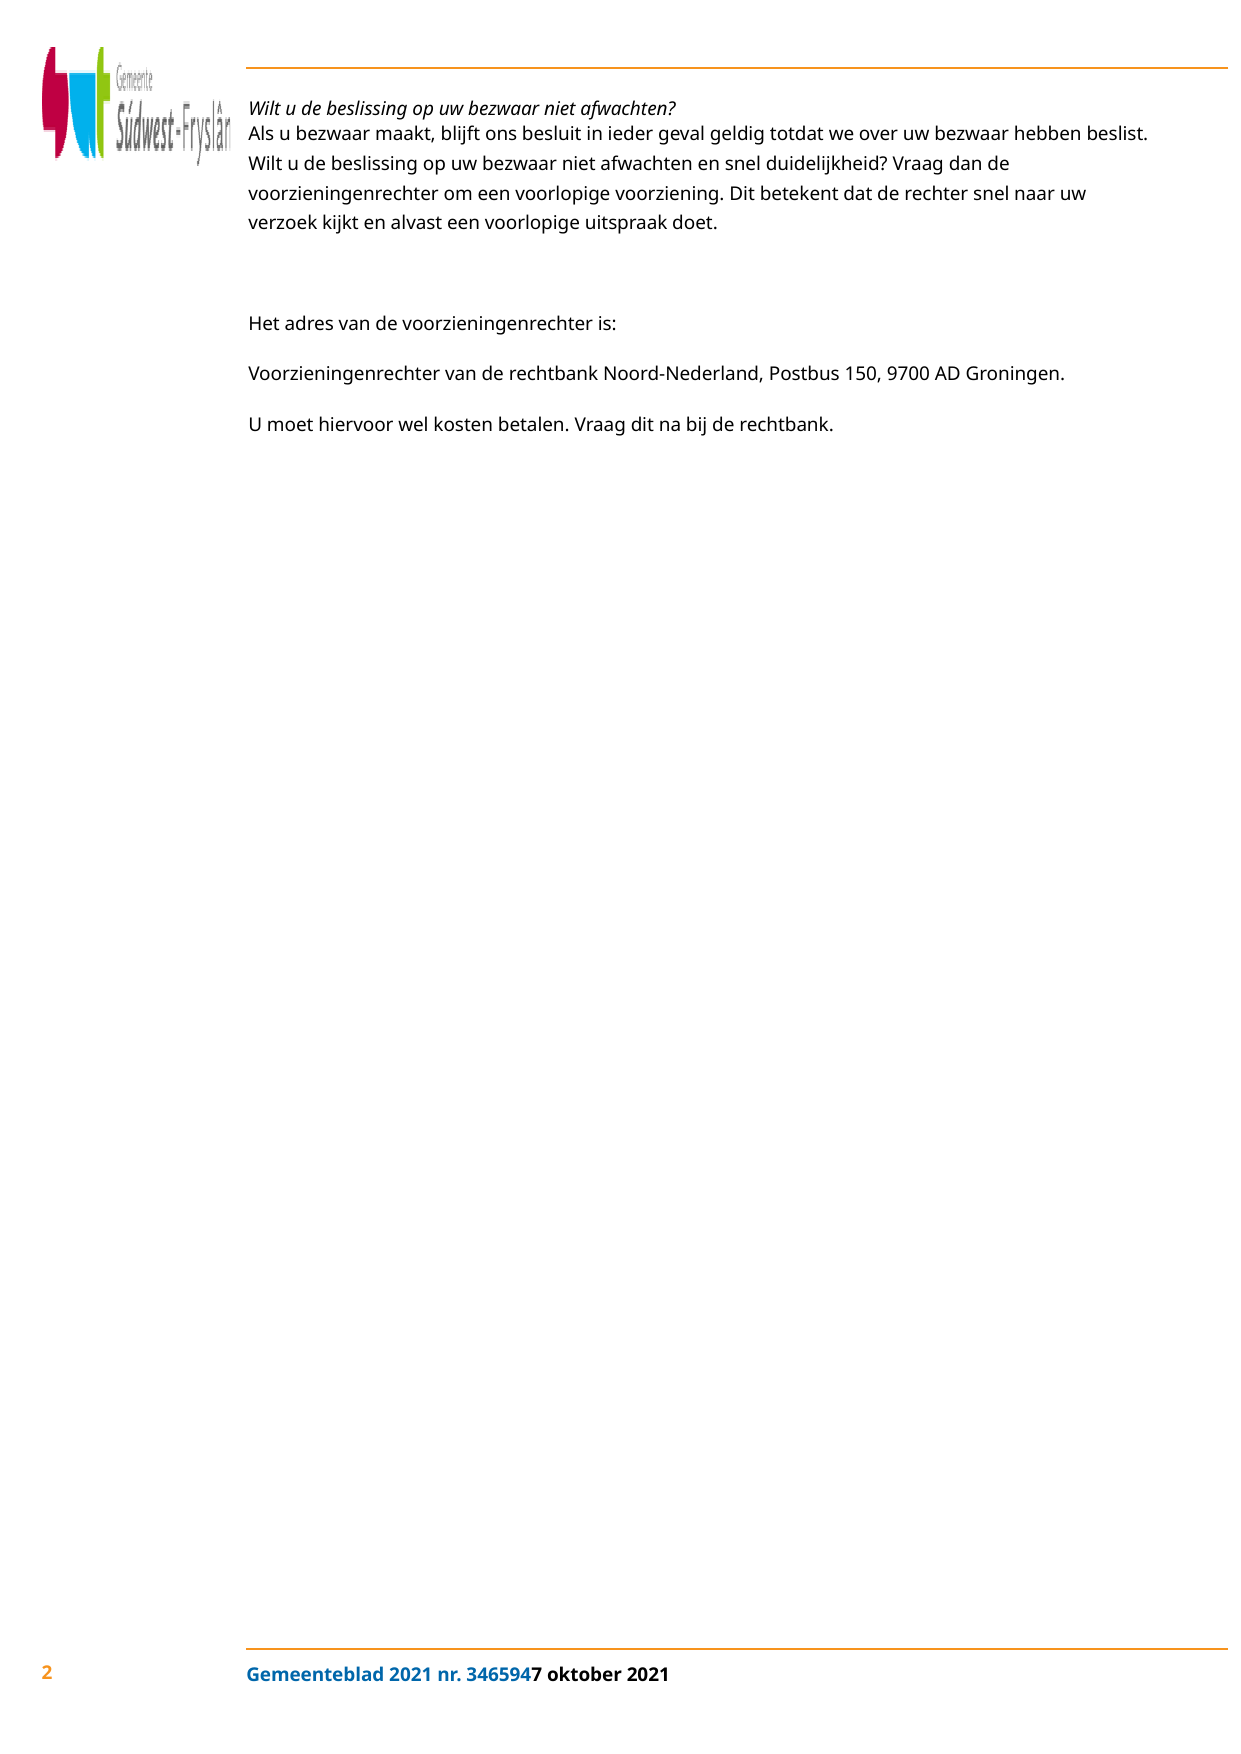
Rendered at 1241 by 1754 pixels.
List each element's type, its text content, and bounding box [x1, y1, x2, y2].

picture [41, 47, 231, 172]
text Voorzieningenrechter van de rechtbank Noord-Nederland, Postbus 150, 9700 AD Groningen. [248, 361, 1152, 386]
text Het adres van de voorzieningenrechter is: [248, 310, 1152, 336]
text U moet hiervoor wel kosten betalen. Vraag dit na bij de rechtbank. [248, 411, 1152, 437]
text Wilt u de beslissing op uw bezwaar niet afwachten? [248, 95, 1152, 121]
text Als u bezwaar maakt, blijft ons besluit in ieder geval geldig totdat we over uw bezwaar hebben beslist. Wilt u de beslissing op uw bezwaar niet afwachten en snel duidelijkheid? Vraag dan de voorzieningenrechter om een voorlopige voorziening. Dit betekent dat de rechter snel naar uw verzoek kijkt en alvast een voorlopige uitspraak doet. [248, 121, 1152, 235]
